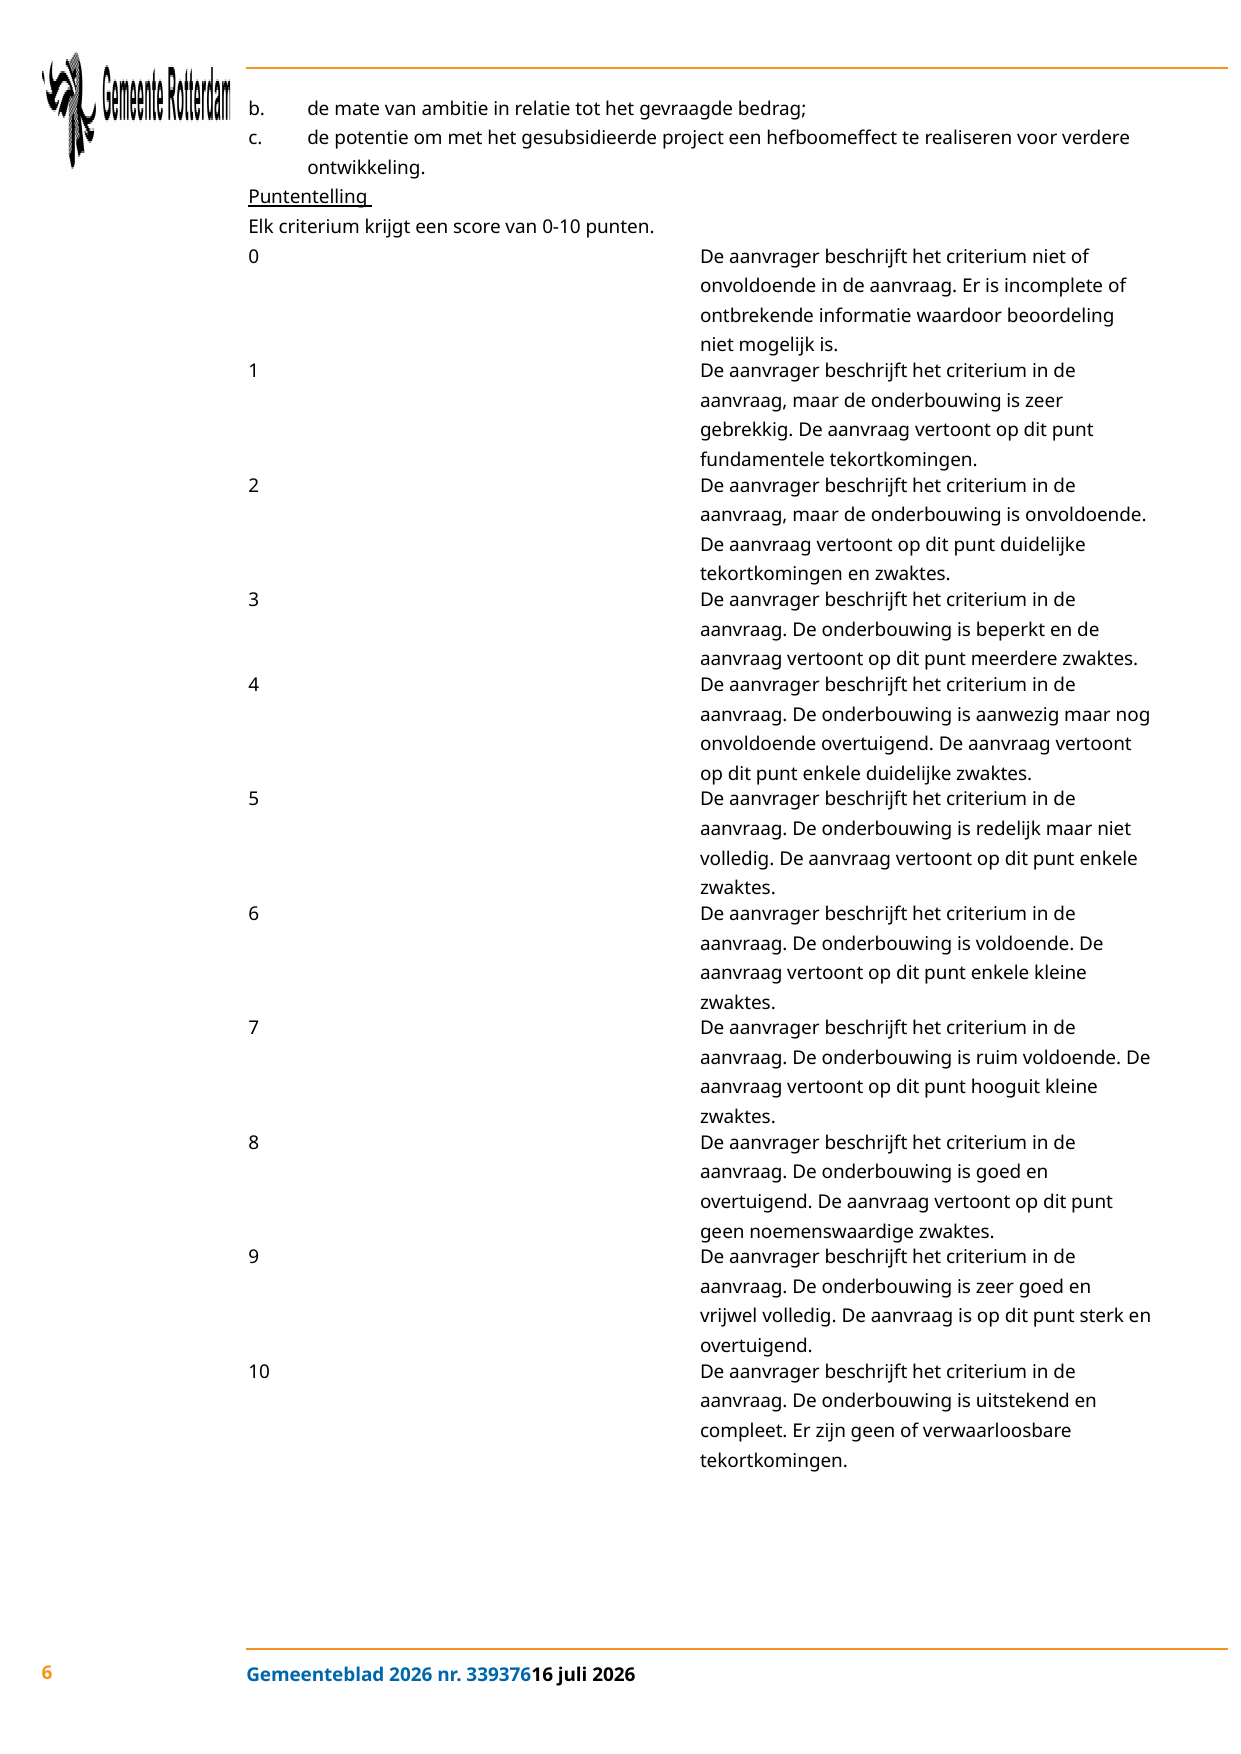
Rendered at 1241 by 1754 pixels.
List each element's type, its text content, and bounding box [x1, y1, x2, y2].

table_cell De aanvrager beschrijft het criterium in de aanvraag. De onderbouwing is uitstekend en compleet. Er zijn geen of verwaarloosbare tekortkomingen. [700, 1358, 1152, 1472]
table_cell 8 [248, 1129, 700, 1243]
table_cell De aanvrager beschrijft het criterium in de aanvraag. De onderbouwing is voldoende. De aanvraag vertoont op dit punt enkele kleine zwaktes. [700, 900, 1152, 1014]
table_cell 9 [248, 1244, 700, 1358]
table_cell 6 [248, 900, 700, 1014]
table_cell 1 [248, 357, 700, 472]
text Elk criterium krijgt een score van 0-10 punten. [248, 213, 1152, 239]
table_cell De aanvrager beschrijft het criterium in de aanvraag. De onderbouwing is beperkt en de aanvraag vertoont op dit punt meerdere zwaktes. [700, 586, 1152, 671]
table_cell 5 [248, 786, 700, 900]
table_cell 10 [248, 1358, 700, 1472]
table_cell 4 [248, 671, 700, 786]
table_cell De aanvrager beschrijft het criterium in de aanvraag. De onderbouwing is zeer goed en vrijwel volledig. De aanvraag is op dit punt sterk en overtuigend. [700, 1244, 1152, 1358]
table_cell 3 [248, 586, 700, 671]
picture [41, 47, 231, 172]
table_cell 2 [248, 472, 700, 586]
text Puntentelling [248, 183, 1152, 209]
table_cell De aanvrager beschrijft het criterium in de aanvraag, maar de onderbouwing is onvoldoende. De aanvraag vertoont op dit punt duidelijke tekortkomingen en zwaktes. [700, 472, 1152, 586]
list de mate van ambitie in relatie tot het gevraagde bedrag; [248, 95, 1152, 121]
table_cell De aanvrager beschrijft het criterium in de aanvraag. De onderbouwing is redelijk maar niet volledig. De aanvraag vertoont op dit punt enkele zwaktes. [700, 786, 1152, 900]
table_cell De aanvrager beschrijft het criterium in de aanvraag, maar de onderbouwing is zeer gebrekkig. De aanvraag vertoont op dit punt fundamentele tekortkomingen. [700, 357, 1152, 472]
table_header De aanvrager beschrijft het criterium niet of onvoldoende in de aanvraag. Er is incomplete of ontbrekende informatie waardoor beoordeling niet mogelijk is. [700, 243, 1152, 357]
table_header 0 [248, 243, 700, 357]
table_cell 7 [248, 1015, 700, 1129]
table_cell De aanvrager beschrijft het criterium in de aanvraag. De onderbouwing is aanwezig maar nog onvoldoende overtuigend. De aanvraag vertoont op dit punt enkele duidelijke zwaktes. [700, 671, 1152, 786]
table_cell De aanvrager beschrijft het criterium in de aanvraag. De onderbouwing is goed en overtuigend. De aanvraag vertoont op dit punt geen noemenswaardige zwaktes. [700, 1129, 1152, 1243]
table_cell De aanvrager beschrijft het criterium in de aanvraag. De onderbouwing is ruim voldoende. De aanvraag vertoont op dit punt hooguit kleine zwaktes. [700, 1015, 1152, 1129]
list de potentie om met het gesubsidieerde project een hefboomeffect te realiseren voor verdere ontwikkeling. [248, 124, 1152, 180]
